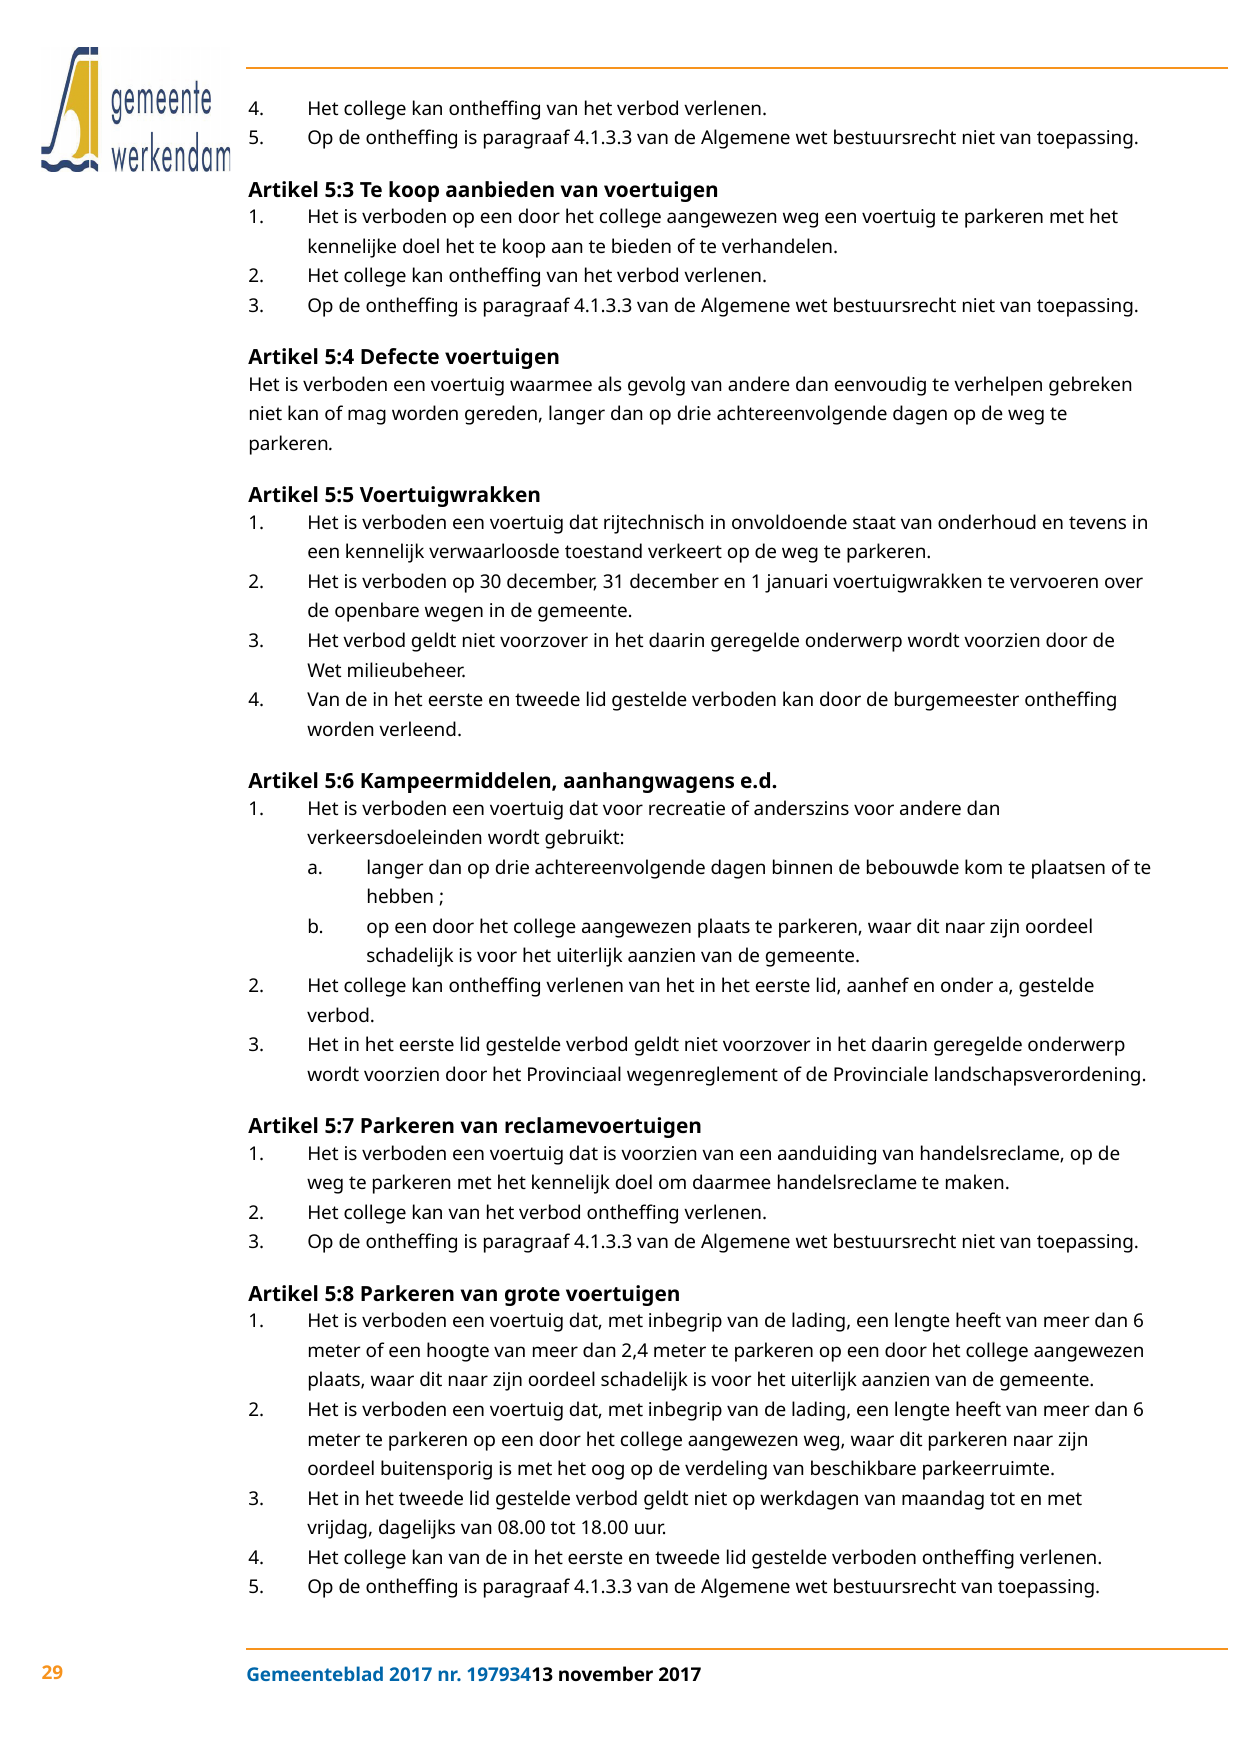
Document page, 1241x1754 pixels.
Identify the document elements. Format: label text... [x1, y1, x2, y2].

list Het is verboden op 30 december, 31 december en 1 januari voertuigwrakken te vervoeren over de openbare wegen in de gemeente. [248, 568, 1152, 623]
list Op de ontheffing is paragraaf 4.1.3.3 van de Algemene wet bestuursrecht niet van toepassing. [248, 292, 1152, 318]
list Het is verboden een voertuig dat, met inbegrip van de lading, een lengte heeft van meer dan 6 meter of een hoogte van meer dan 2,4 meter te parkeren op een door het college aangewezen plaats, waar dit naar zijn oordeel schadelijk is voor het uiterlijk aanzien van de gemeente. [248, 1307, 1152, 1392]
list Het verbod geldt niet voorzover in het daarin geregelde onderwerp wordt voorzien door de Wet milieubeheer. [248, 627, 1152, 682]
list Op de ontheffing is paragraaf 4.1.3.3 van de Algemene wet bestuursrecht niet van toepassing. [248, 1229, 1152, 1254]
list Het is verboden een voertuig dat rijtechnisch in onvoldoende staat van onderhoud en tevens in een kennelijk verwaarloosde toestand verkeert op de weg te parkeren. [248, 509, 1152, 564]
list Op de ontheffing is paragraaf 4.1.3.3 van de Algemene wet bestuursrecht van toepassing. [248, 1574, 1152, 1599]
list Het is verboden een voertuig dat is voorzien van een aanduiding van handelsreclame, op de weg te parkeren met het kennelijk doel om daarmee handelsreclame te maken. [248, 1140, 1152, 1195]
list Het is verboden op een door het college aangewezen weg een voertuig te parkeren met het kennelijke doel het te koop aan te bieden of te verhandelen. [248, 203, 1152, 258]
list Het college kan van het verbod ontheffing verlenen. [248, 1199, 1152, 1225]
text Artikel 5:3 Te koop aanbieden van voertuigen [248, 175, 1152, 203]
list Het college kan ontheffing verlenen van het in het eerste lid, aanhef en onder a, gestelde verbod. [248, 972, 1152, 1028]
list Het college kan van de in het eerste en tweede lid gestelde verboden ontheffing verlenen. [248, 1544, 1152, 1570]
list Het in het eerste lid gestelde verbod geldt niet voorzover in het daarin geregelde onderwerp wordt voorzien door het Provinciaal wegenreglement of de Provinciale landschapsverordening. [248, 1031, 1152, 1087]
list Het is verboden een voertuig dat voor recreatie of anderszins voor andere dan verkeersdoeleinden wordt gebruikt: [248, 795, 1152, 850]
list op een door het college aangewezen plaats te parkeren, waar dit naar zijn oordeel schadelijk is voor het uiterlijk aanzien van de gemeente. [307, 913, 1152, 968]
text Artikel 5:6 Kampeermiddelen, aanhangwagens e.d. [248, 766, 1152, 795]
list Van de in het eerste en tweede lid gestelde verboden kan door de burgemeester ontheffing worden verleend. [248, 686, 1152, 742]
text Artikel 5:4 Defecte voertuigen [248, 342, 1152, 371]
text Artikel 5:7 Parkeren van reclamevoertuigen [248, 1111, 1152, 1140]
text Artikel 5:5 Voertuigwrakken [248, 480, 1152, 509]
list Op de ontheffing is paragraaf 4.1.3.3 van de Algemene wet bestuursrecht niet van toepassing. [248, 124, 1152, 150]
list Het in het tweede lid gestelde verbod geldt niet op werkdagen van maandag tot en met vrijdag, dagelijks van 08.00 tot 18.00 uur. [248, 1485, 1152, 1540]
text Het is verboden een voertuig waarmee als gevolg van andere dan eenvoudig te verhelpen gebreken niet kan of mag worden gereden, langer dan op drie achtereenvolgende dagen op de weg te parkeren. [248, 371, 1152, 456]
list Het is verboden een voertuig dat, met inbegrip van de lading, een lengte heeft van meer dan 6 meter te parkeren op een door het college aangewezen weg, waar dit parkeren naar zijn oordeel buitensporig is met het oog op de verdeling van beschikbare parkeerruimte. [248, 1396, 1152, 1481]
text Artikel 5:8 Parkeren van grote voertuigen [248, 1279, 1152, 1307]
list Het college kan ontheffing van het verbod verlenen. [248, 95, 1152, 121]
list Het college kan ontheffing van het verbod verlenen. [248, 262, 1152, 288]
list langer dan op drie achtereenvolgende dagen binnen de bebouwde kom te plaatsen of te hebben ; [307, 854, 1152, 909]
picture [41, 47, 231, 172]
